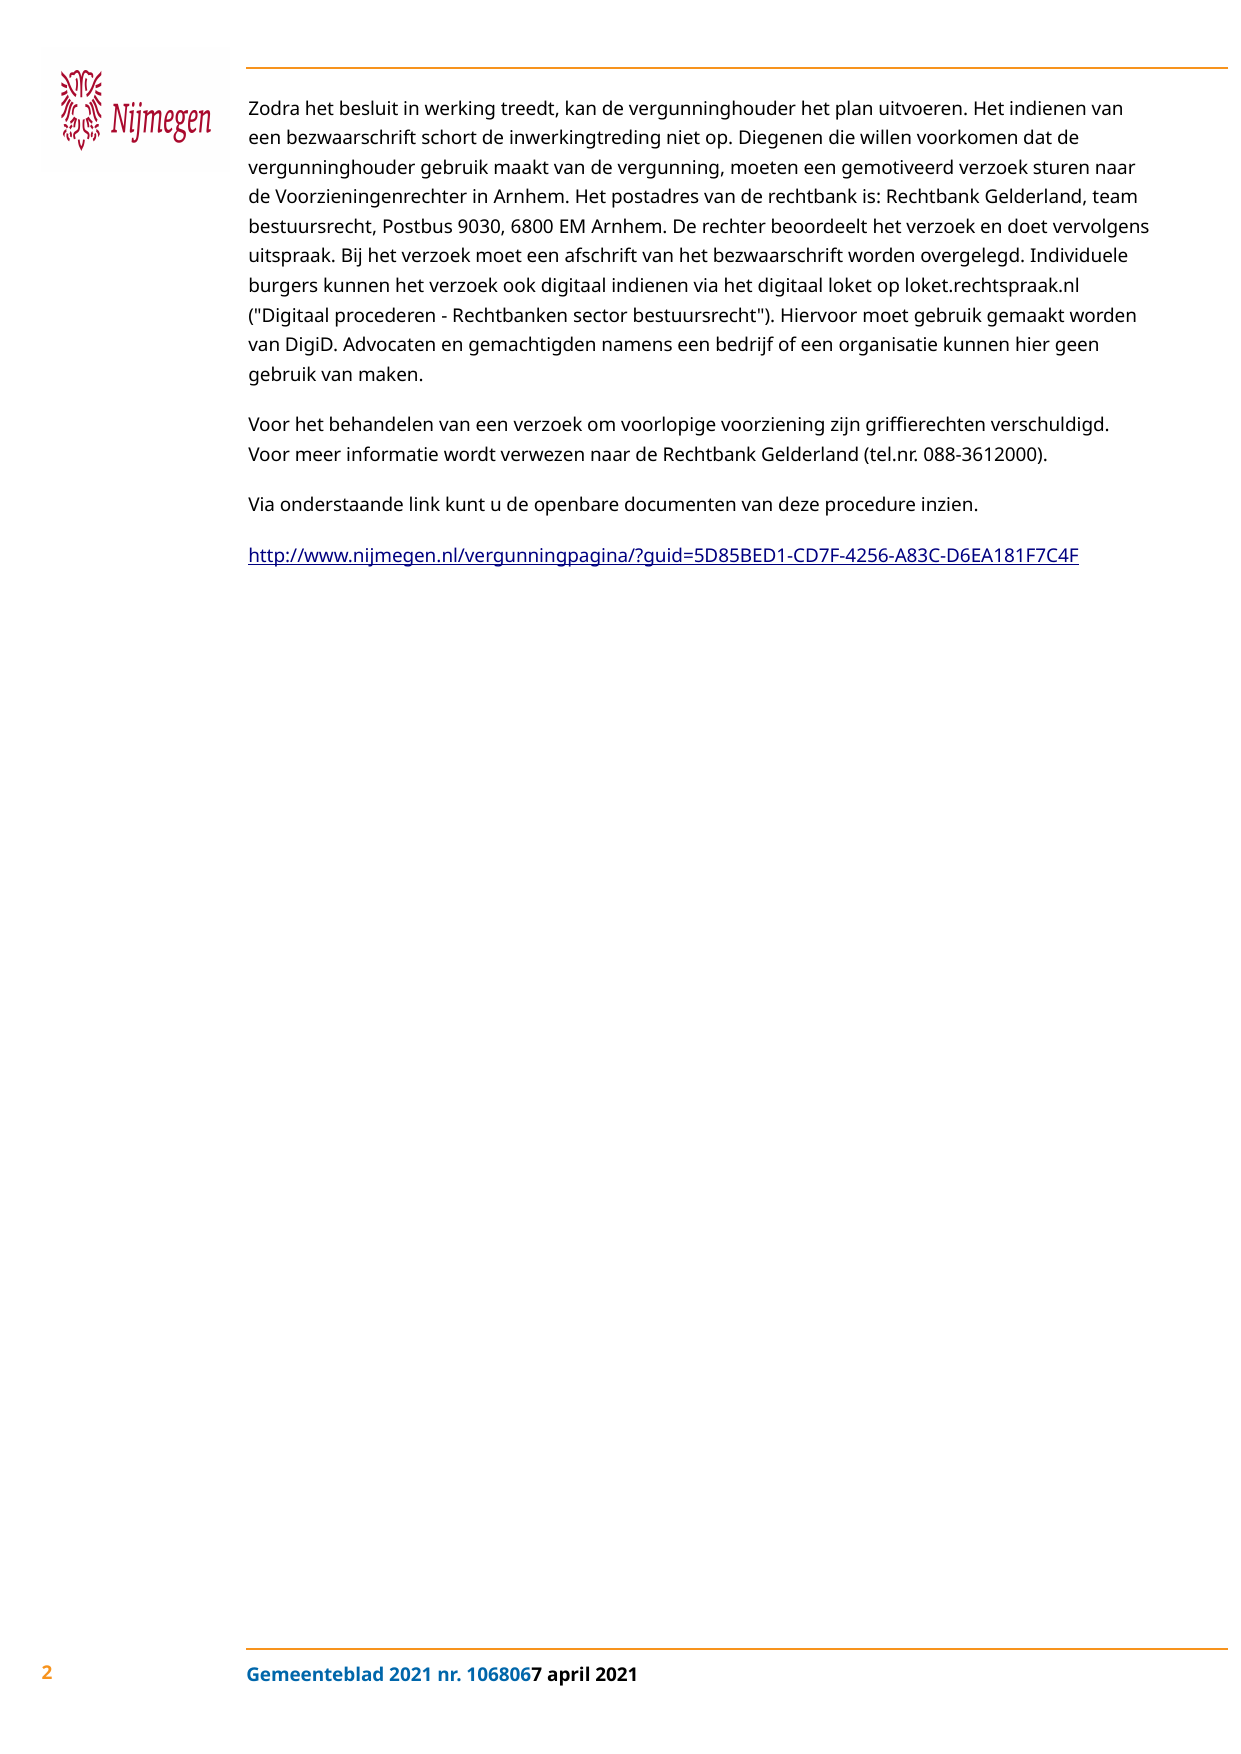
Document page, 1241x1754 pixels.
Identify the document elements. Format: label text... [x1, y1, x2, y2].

text http://www.nijmegen.nl/vergunningpagina/?guid=5D85BED1-CD7F-4256-A83C-D6EA181F7C4F [248, 542, 1152, 568]
text Zodra het besluit in werking treedt, kan de vergunninghouder het plan uitvoeren. Het indienen van een bezwaarschrift schort de inwerkingtreding niet op. Diegenen die willen voorkomen dat de vergunninghouder gebruik maakt van de vergunning, moeten een gemotiveerd verzoek sturen naar de Voorzieningenrechter in Arnhem. Het postadres van de rechtbank is: Rechtbank Gelderland, team bestuursrecht, Postbus 9030, 6800 EM Arnhem. De rechter beoordeelt het verzoek en doet vervolgens uitspraak. Bij het verzoek moet een afschrift van het bezwaarschrift worden overgelegd. Individuele burgers kunnen het verzoek ook digitaal indienen via het digitaal loket op loket.rechtspraak.nl ("Digitaal procederen - Rechtbanken sector bestuursrecht"). Hiervoor moet gebruik gemaakt worden van DigiD. Advocaten en gemachtigden namens een bedrijf of een organisatie kunnen hier geen gebruik van maken. [248, 95, 1152, 387]
text Voor het behandelen van een verzoek om voorlopige voorziening zijn griffierechten verschuldigd. Voor meer informatie wordt verwezen naar de Rechtbank Gelderland (tel.nr. 088-3612000). [248, 411, 1152, 467]
text Via onderstaande link kunt u de openbare documenten van deze procedure inzien. [248, 491, 1152, 517]
picture [41, 47, 231, 172]
